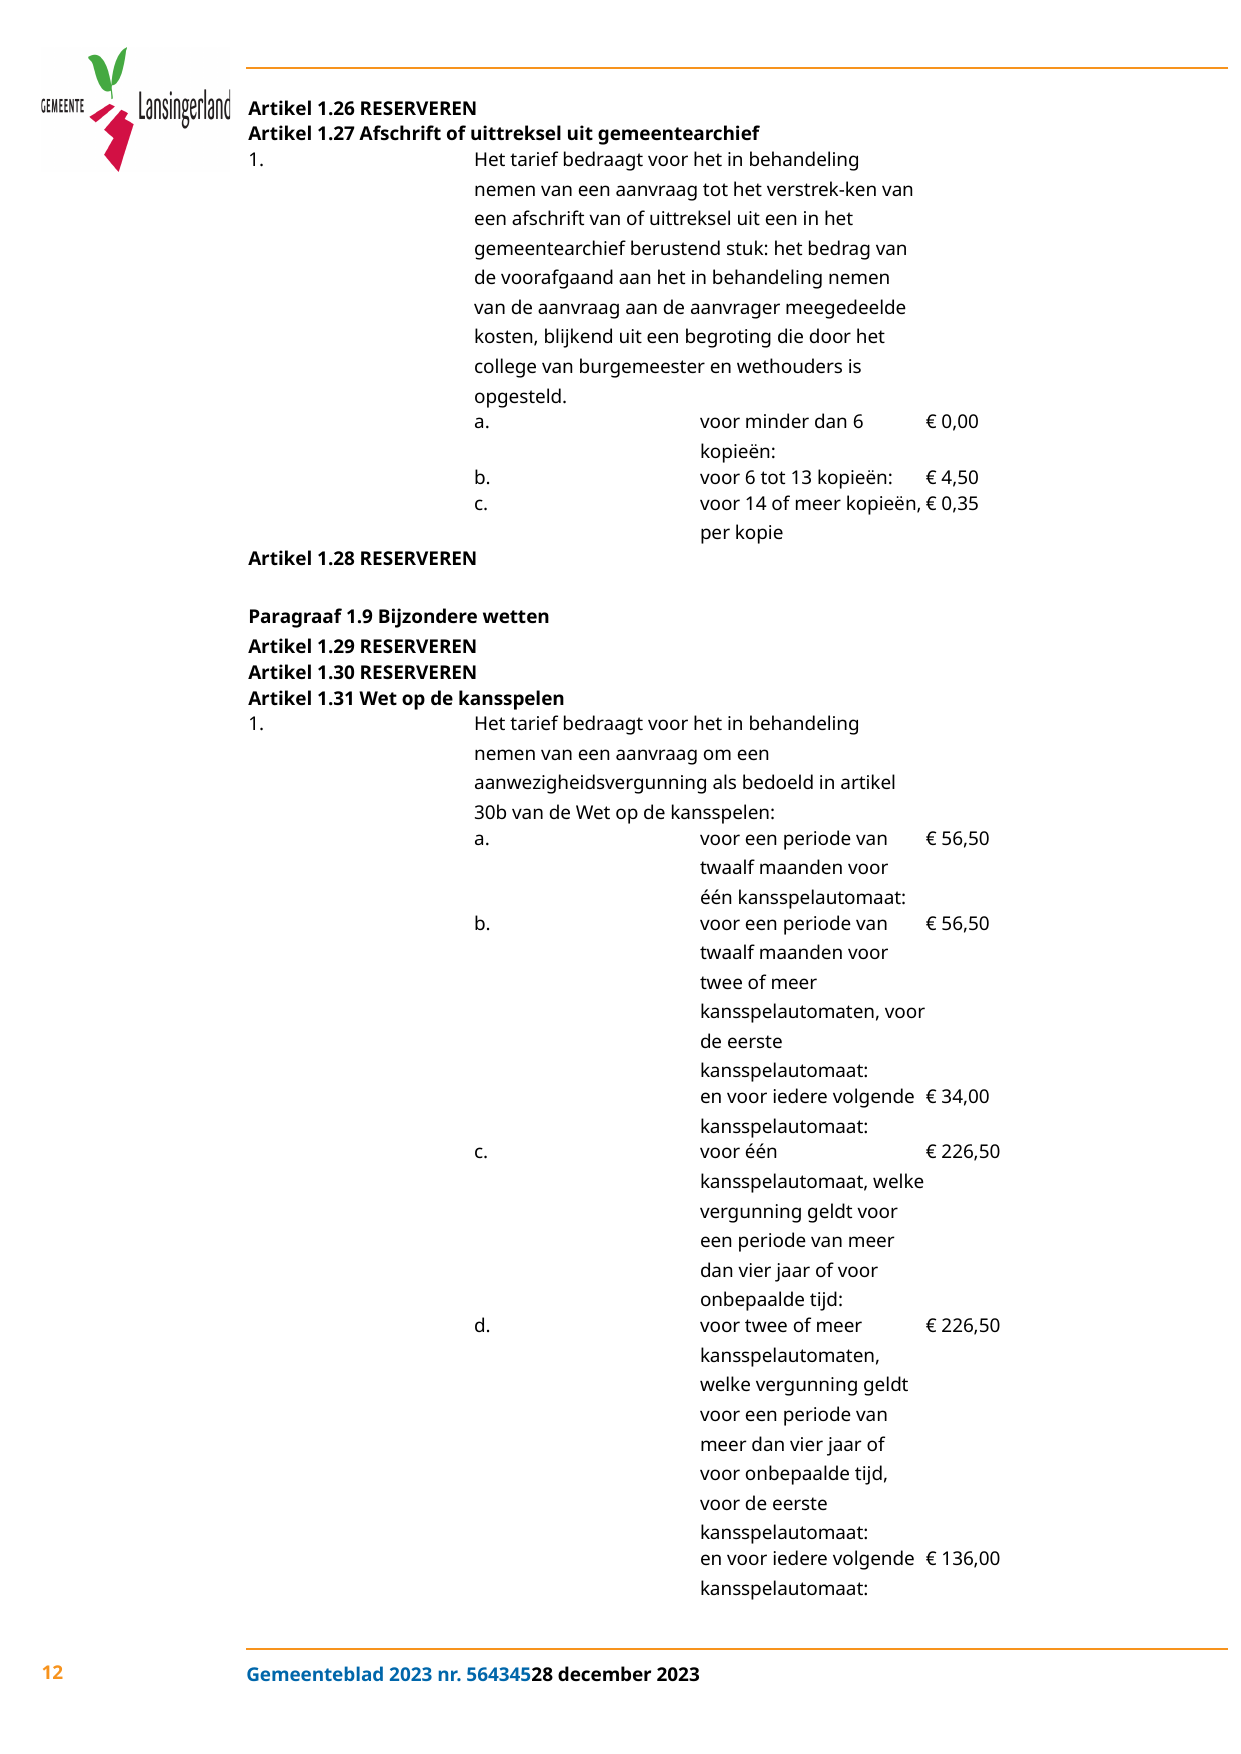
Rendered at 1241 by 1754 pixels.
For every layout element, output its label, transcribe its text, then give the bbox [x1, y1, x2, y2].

table_cell € 226,50 [926, 1139, 1152, 1312]
table_cell [248, 464, 474, 490]
table_cell [248, 1139, 474, 1312]
table_cell Artikel 1.28 RESERVEREN [248, 545, 926, 571]
table_header Artikel 1.26 RESERVEREN [248, 95, 926, 121]
table_cell b. [474, 464, 700, 490]
table_cell € 226,50 [926, 1313, 1152, 1545]
table_header Artikel 1.29 RESERVEREN [248, 633, 926, 659]
table_cell c. [474, 490, 700, 545]
table_cell € 34,00 [926, 1084, 1152, 1139]
table_cell Het tarief bedraagt voor het in behandeling nemen van een aanvraag om een aanwezigheidsvergunning als bedoeld in artikel 30b van de Wet op de kansspelen: [474, 710, 926, 825]
table_cell [926, 545, 1152, 571]
text Paragraaf 1.9 Bijzondere wetten [248, 603, 1152, 629]
table_cell € 4,50 [926, 464, 1152, 490]
table_cell [248, 409, 474, 464]
table_cell [248, 1313, 474, 1545]
picture [41, 47, 231, 172]
table_cell en voor iedere volgende kansspelautomaat: [700, 1084, 926, 1139]
table_cell € 136,00 [926, 1545, 1152, 1601]
table_cell voor een periode van twaalf maanden voor twee of meer kansspelautomaten, voor de eerste kansspelautomaat: [700, 910, 926, 1083]
table_cell [926, 710, 1152, 825]
table_cell a. [474, 409, 700, 464]
table_cell [926, 659, 1152, 685]
table_cell Artikel 1.27 Afschrift of uittreksel uit gemeentearchief [248, 121, 926, 146]
table_cell a. [474, 825, 700, 910]
table_cell voor 14 of meer kopieën, per kopie [700, 490, 926, 545]
table_cell [926, 146, 1152, 409]
table_cell [474, 1545, 700, 1601]
table_cell voor één kansspelautomaat, welke vergunning geldt voor een periode van meer dan vier jaar of voor onbepaalde tijd: [700, 1139, 926, 1312]
table_header [926, 633, 1152, 659]
table_cell c. [474, 1139, 700, 1312]
table_cell [926, 685, 1152, 710]
table_cell Artikel 1.30 RESERVEREN [248, 659, 926, 685]
table_cell voor twee of meer kansspelautomaten, welke vergunning geldt voor een periode van meer dan vier jaar of voor onbepaalde tijd, voor de eerste kansspelautomaat: [700, 1313, 926, 1545]
table_cell en voor iedere volgende kansspelautomaat: [700, 1545, 926, 1601]
table_cell Artikel 1.31 Wet op de kansspelen [248, 685, 926, 710]
table_cell [926, 121, 1152, 146]
table_cell 1. [248, 710, 474, 825]
table_header [926, 95, 1152, 121]
table_cell voor 6 tot 13 kopieën: [700, 464, 926, 490]
table_cell [248, 910, 474, 1083]
table_cell [248, 825, 474, 910]
table_cell d. [474, 1313, 700, 1545]
table_cell Het tarief bedraagt voor het in behandeling nemen van een aanvraag tot het verstrek-ken van een afschrift van of uittreksel uit een in het gemeentearchief berustend stuk: het bedrag van de voorafgaand aan het in behandeling nemen van de aanvraag aan de aanvrager meegedeelde kosten, blijkend uit een begroting die door het college van burgemeester en wethouders is opgesteld. [474, 146, 926, 409]
table_cell [248, 490, 474, 545]
table_cell € 0,00 [926, 409, 1152, 464]
table_cell [474, 1084, 700, 1139]
table_cell b. [474, 910, 700, 1083]
table_cell 1. [248, 146, 474, 409]
table_cell voor minder dan 6 kopieën: [700, 409, 926, 464]
table_cell [248, 1545, 474, 1601]
table_cell € 56,50 [926, 910, 1152, 1083]
table_cell [248, 1084, 474, 1139]
table_cell € 56,50 [926, 825, 1152, 910]
table_cell € 0,35 [926, 490, 1152, 545]
table_cell voor een periode van twaalf maanden voor één kansspelautomaat: [700, 825, 926, 910]
